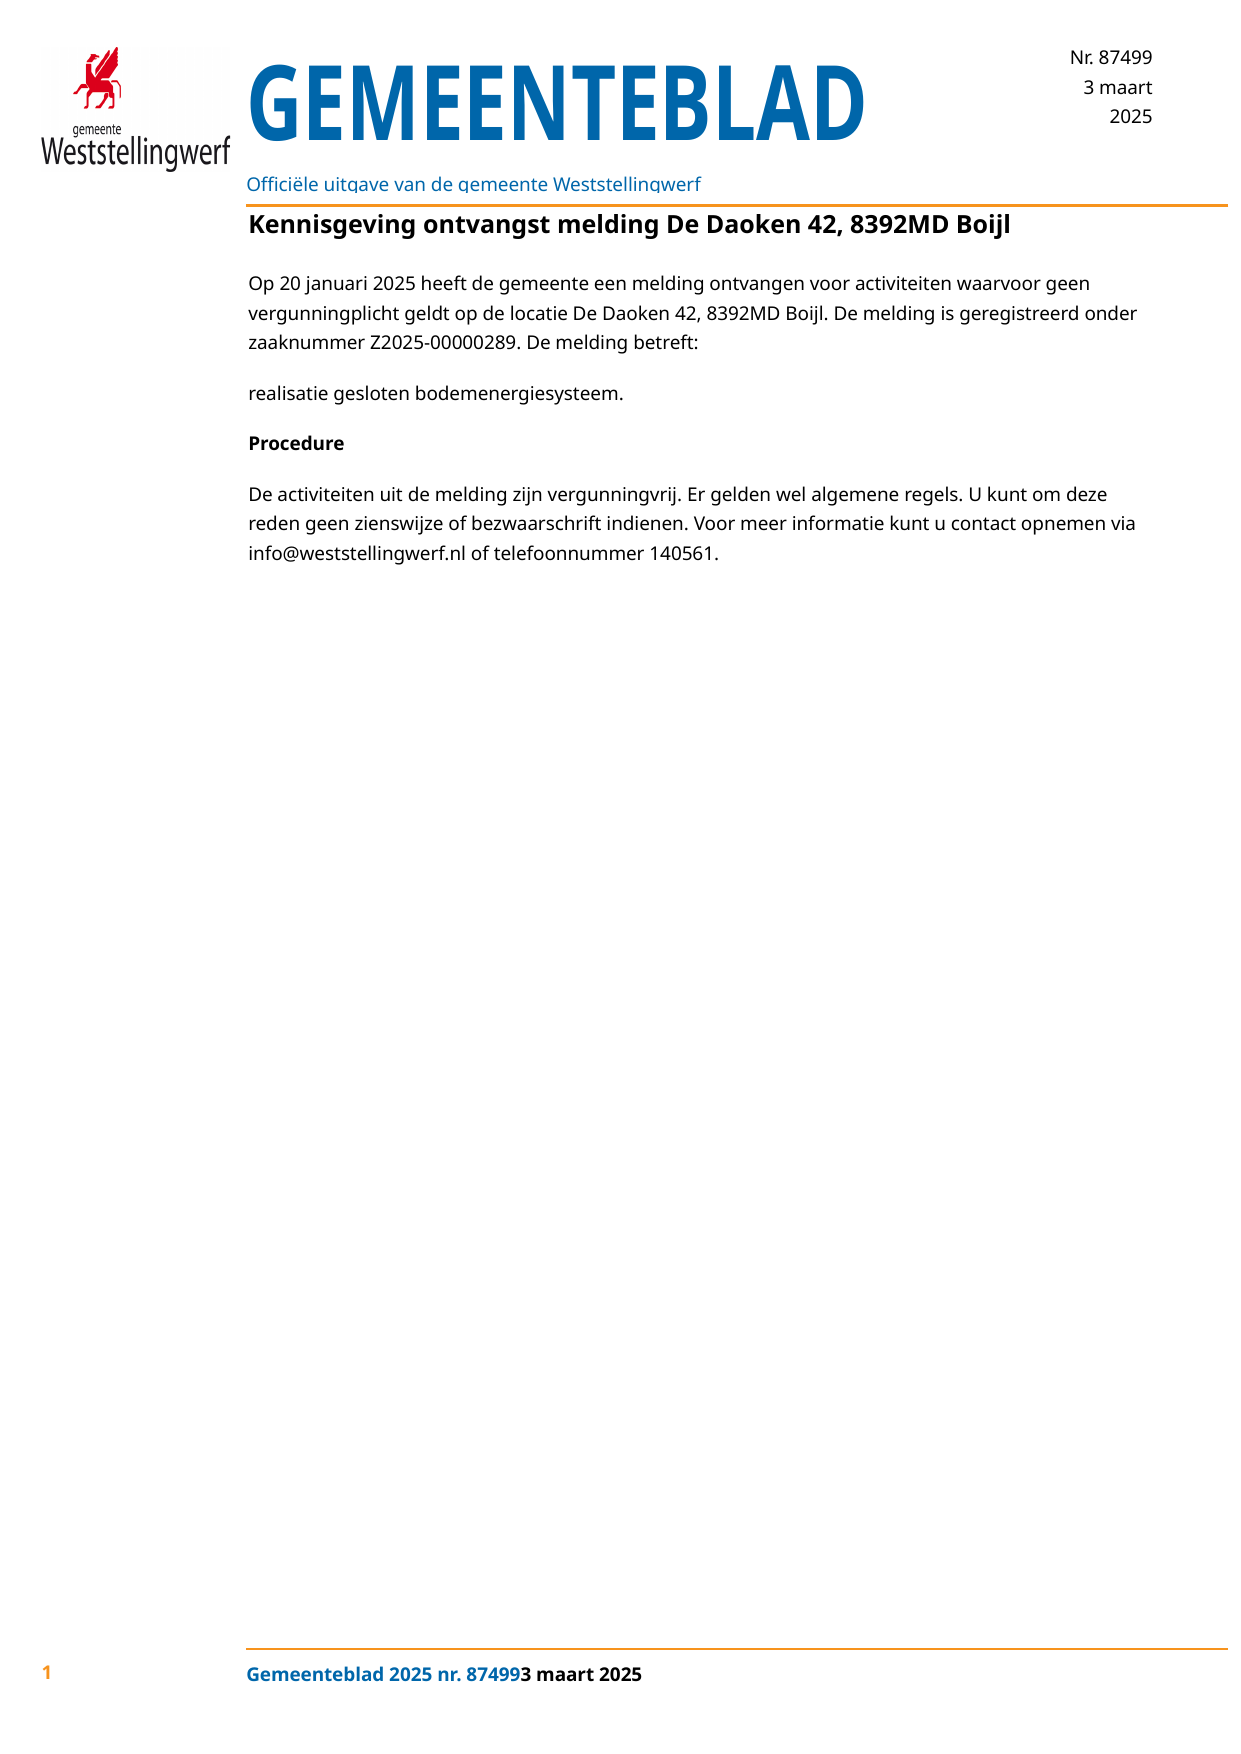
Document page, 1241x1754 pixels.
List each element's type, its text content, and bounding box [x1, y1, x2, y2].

text De activiteiten uit de melding zijn vergunningvrij. Er gelden wel algemene regels. U kunt om deze reden geen zienswijze of bezwaarschrift indienen. Voor meer informatie kunt u contact opnemen via info@weststellingwerf.nl of telefoonnummer 140561. [248, 481, 1152, 566]
picture [41, 47, 231, 172]
text Op 20 januari 2025 heeft de gemeente een melding ontvangen voor activiteiten waarvoor geen vergunningplicht geldt op de locatie De Daoken 42, 8392MD Boijl. De melding is geregistreerd onder zaaknummer Z2025-00000289. De melding betreft: [248, 270, 1152, 355]
text Kennisgeving ontvangst melding De Daoken 42, 8392MD Boijl [248, 207, 1152, 241]
text realisatie gesloten bodemenergiesysteem. [248, 380, 1152, 406]
text Procedure [248, 430, 1152, 456]
